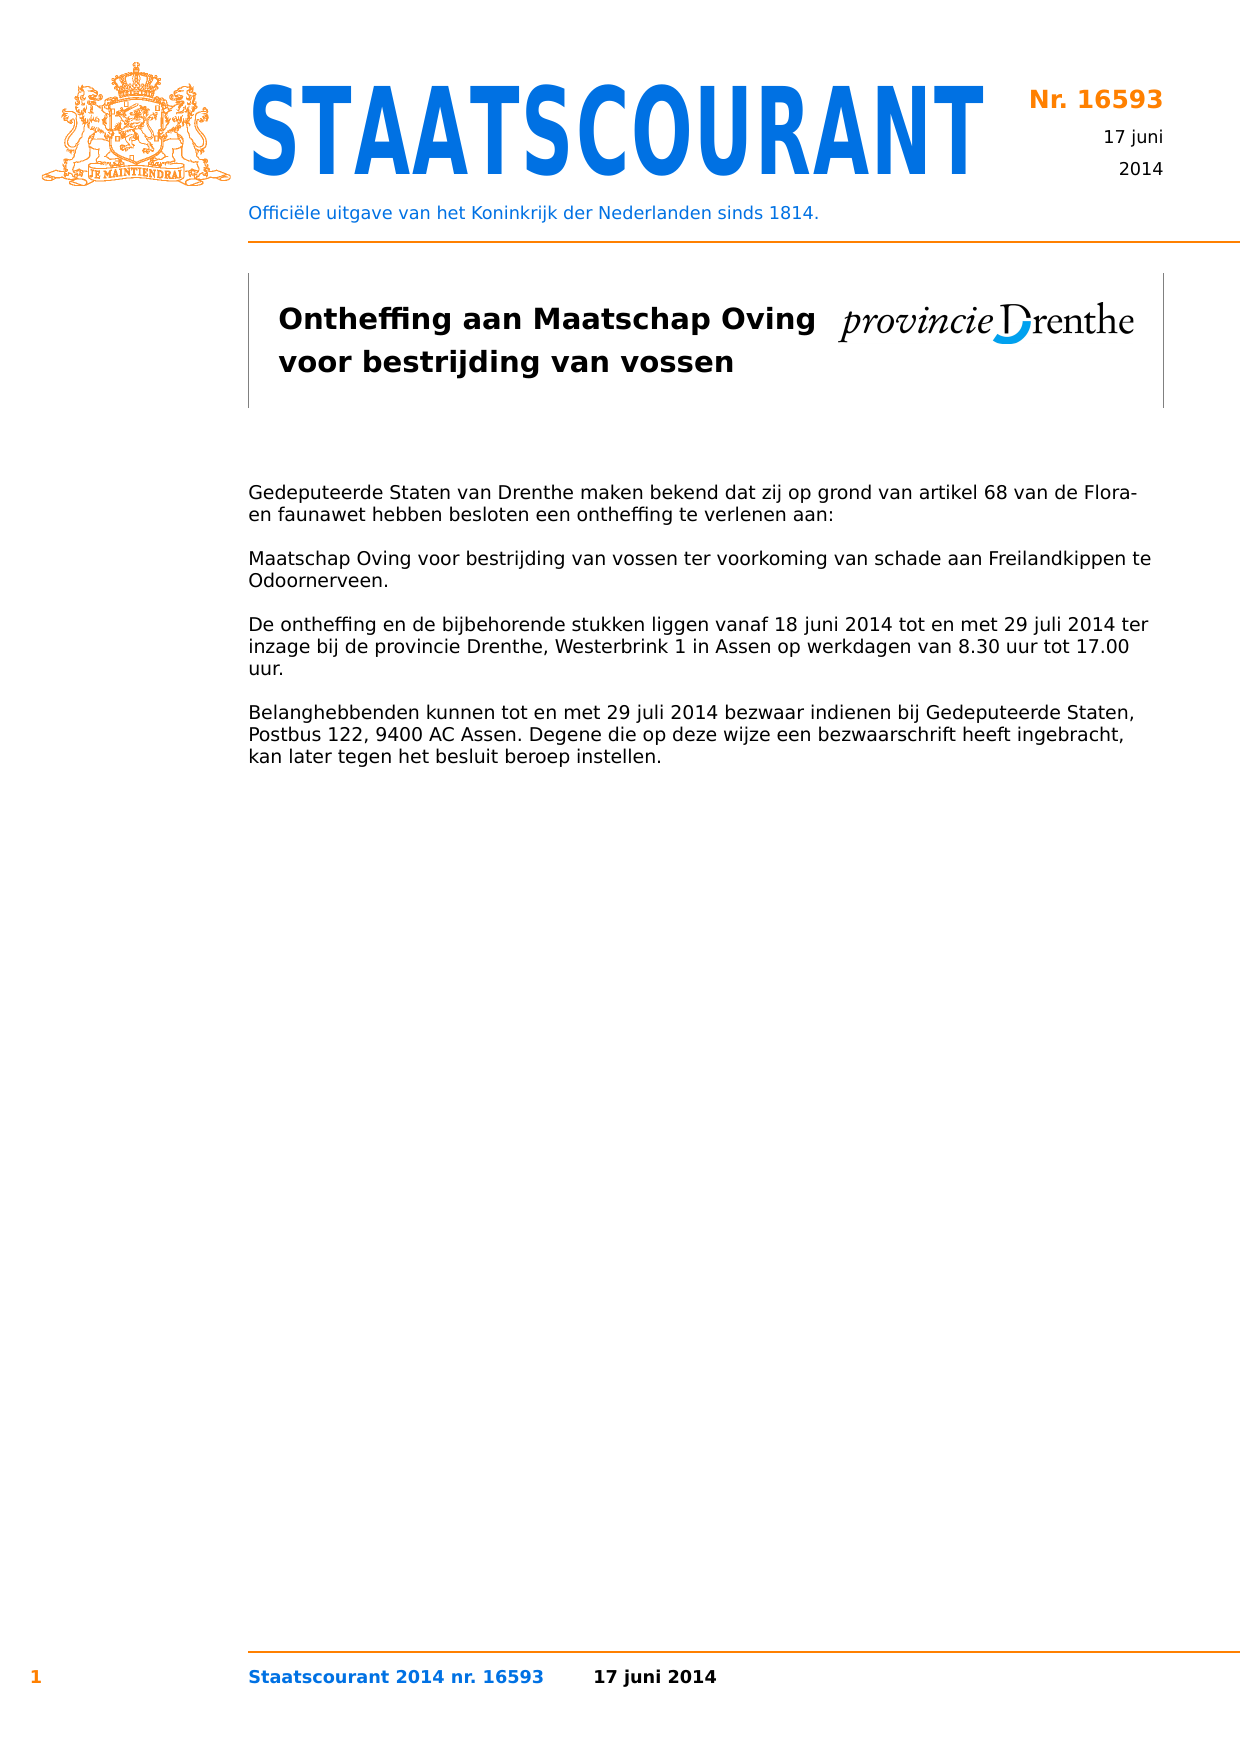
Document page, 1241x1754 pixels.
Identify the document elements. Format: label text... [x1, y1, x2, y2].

picture [838, 302, 1134, 344]
text De ontheffing en de bijbehorende stukken liggen vanaf 18 juni 2014 tot en met 29 juli 2014 ter inzage bij de provincie Drenthe, Westerbrink 1 in Assen op werkdagen van 8.30 uur tot 17.00 uur. [248, 614, 1163, 680]
text Maatschap Oving voor bestrijding van vossen ter voorkoming van schade aan Freilandkippen te Odoornerveen. [248, 548, 1163, 592]
table_header Nr. 16593 [998, 62, 1240, 121]
table_cell 17 juni [998, 121, 1240, 153]
table_header [25, 62, 248, 241]
table_cell Officiële uitgave van het Koninkrijk der Nederlanden sinds 1814. [248, 203, 1240, 241]
picture [41, 62, 231, 186]
text Belanghebbenden kunnen tot en met 29 juli 2014 bezwaar indienen bij Gedeputeerde Staten, Postbus 122, 9400 AC Assen. Degene die op deze wijze een bezwaarschrift heeft ingebracht, kan later tegen het besluit beroep instellen. [248, 702, 1163, 768]
table_header STAATSCOURANT [248, 62, 998, 203]
subtitle Ontheffing aan Maatschap Oving voor bestrijding van vossen [249, 273, 1163, 408]
table_cell 2014 [998, 153, 1240, 203]
text Gedeputeerde Staten van Drenthe maken bekend dat zij op grond van artikel 68 van de Flora- en faunawet hebben besloten een ontheffing te verlenen aan: [248, 482, 1163, 526]
